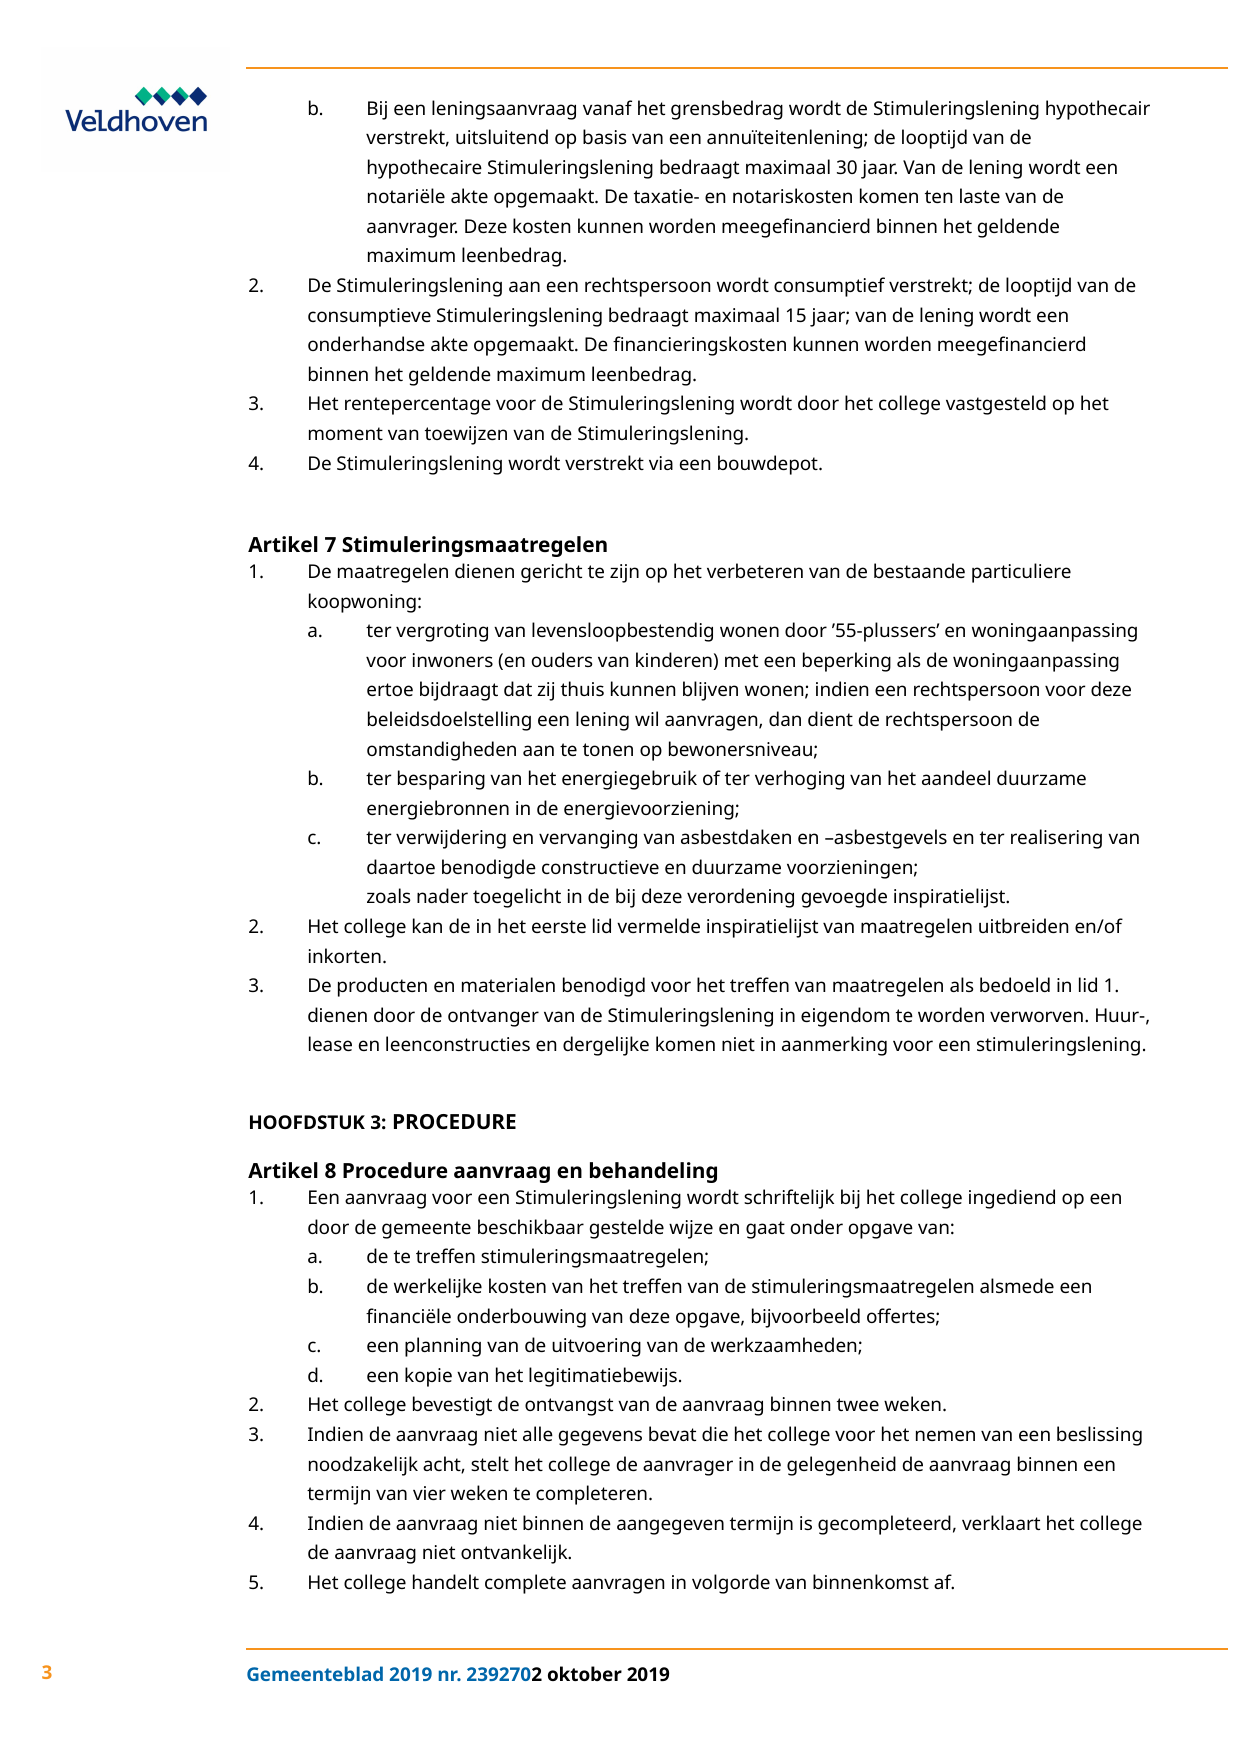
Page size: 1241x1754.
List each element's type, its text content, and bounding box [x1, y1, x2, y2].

list de werkelijke kosten van het treffen van de stimuleringsmaatregelen alsmede een financiële onderbouwing van deze opgave, bijvoorbeeld offertes; [307, 1273, 1152, 1328]
list ter besparing van het energiegebruik of ter verhoging van het aandeel duurzame energiebronnen in de energievoorziening; [307, 765, 1152, 821]
list ter vergroting van levensloopbestendig wonen door ’55-plussers’ en woningaanpassing voor inwoners (en ouders van kinderen) met een beperking als de woningaanpassing ertoe bijdraagt dat zij thuis kunnen blijven wonen; indien een rechtspersoon voor deze beleidsdoelstelling een lening wil aanvragen, dan dient de rechtspersoon de omstandigheden aan te tonen op bewonersniveau; [307, 617, 1152, 761]
list De Stimuleringslening aan een rechtspersoon wordt consumptief verstrekt; de looptijd van de consumptieve Stimuleringslening bedraagt maximaal 15 jaar; van de lening wordt een onderhandse akte opgemaakt. De financieringskosten kunnen worden meegefinancierd binnen het geldende maximum leenbedrag. [248, 272, 1152, 387]
list Een aanvraag voor een Stimuleringslening wordt schriftelijk bij het college ingediend op een door de gemeente beschikbaar gestelde wijze en gaat onder opgave van: [248, 1184, 1152, 1240]
list een kopie van het legitimatiebewijs. [307, 1362, 1152, 1388]
text HOOFDSTUK 3: PROCEDURE [248, 1107, 1152, 1135]
list ter verwijdering en vervanging van asbestdaken en –asbestgevels en ter realisering van daartoe benodigde constructieve en duurzame voorzieningen; [307, 824, 1152, 880]
list zoals nader toegelicht in de bij deze verordening gevoegde inspiratielijst. [307, 884, 1152, 909]
list Het rentepercentage voor de Stimuleringslening wordt door het college vastgesteld op het moment van toewijzen van de Stimuleringslening. [248, 391, 1152, 446]
list Het college handelt complete aanvragen in volgorde van binnenkomst af. [248, 1569, 1152, 1595]
picture [41, 47, 231, 172]
text Artikel 8 Procedure aanvraag en behandeling [248, 1156, 1152, 1184]
list De producten en materialen benodigd voor het treffen van maatregelen als bedoeld in lid 1. dienen door de ontvanger van de Stimuleringslening in eigendom te worden verworven. Huur-, lease en leenconstructies en dergelijke komen niet in aanmerking voor een stimuleringslening. [248, 972, 1152, 1057]
list Het college kan de in het eerste lid vermelde inspiratielijst van maatregelen uitbreiden en/of inkorten. [248, 913, 1152, 968]
list een planning van de uitvoering van de werkzaamheden; [307, 1332, 1152, 1358]
text Artikel 7 Stimuleringsmaatregelen [248, 530, 1152, 558]
list Indien de aanvraag niet alle gegevens bevat die het college voor het nemen van een beslissing noodzakelijk acht, stelt het college de aanvrager in de gelegenheid de aanvraag binnen een termijn van vier weken te completeren. [248, 1421, 1152, 1506]
list de te treffen stimuleringsmaatregelen; [307, 1244, 1152, 1269]
list Het college bevestigt de ontvangst van de aanvraag binnen twee weken. [248, 1392, 1152, 1417]
list De Stimuleringslening wordt verstrekt via een bouwdepot. [248, 450, 1152, 476]
list Bij een leningsaanvraag vanaf het grensbedrag wordt de Stimuleringslening hypothecair verstrekt, uitsluitend op basis van een annuïteitenlening; de looptijd van de hypothecaire Stimuleringslening bedraagt maximaal 30 jaar. Van de lening wordt een notariële akte opgemaakt. De taxatie- en notariskosten komen ten laste van de aanvrager. Deze kosten kunnen worden meegefinancierd binnen het geldende maximum leenbedrag. [307, 95, 1152, 268]
list De maatregelen dienen gericht te zijn op het verbeteren van de bestaande particuliere koopwoning: [248, 558, 1152, 613]
list Indien de aanvraag niet binnen de aangegeven termijn is gecompleteerd, verklaart het college de aanvraag niet ontvankelijk. [248, 1510, 1152, 1565]
